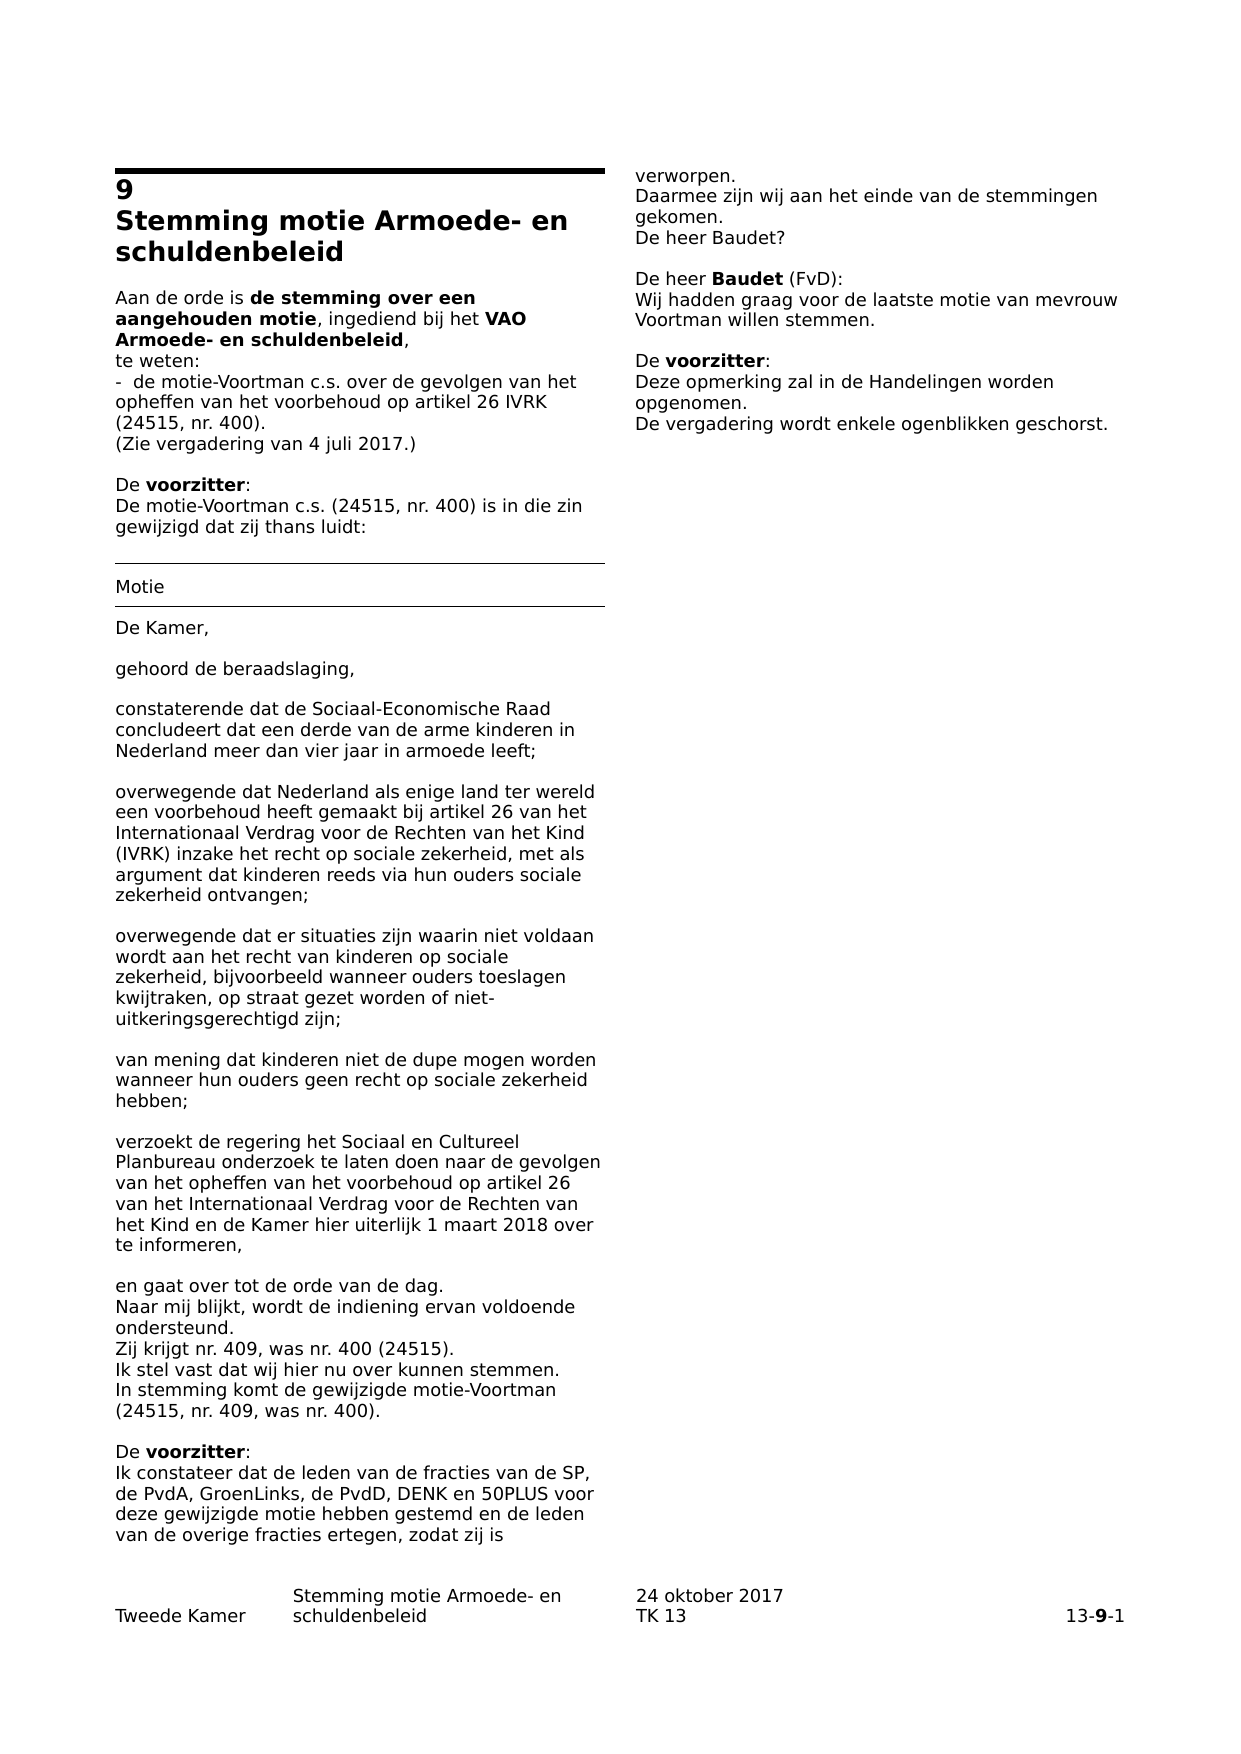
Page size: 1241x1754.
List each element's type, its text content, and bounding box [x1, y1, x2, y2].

list de motie-Voortman c.s. over de gevolgen van het opheffen van het voorbehoud op artikel 26 IVRK (24515, nr. 400). [115, 371, 605, 434]
text Motie [115, 577, 605, 598]
text Ik stel vast dat wij hier nu over kunnen stemmen. [115, 1359, 605, 1380]
text constaterende dat de Sociaal-Economische Raad concludeert dat een derde van de arme kinderen in Nederland meer dan vier jaar in armoede leeft; [115, 699, 605, 761]
text gehoord de beraadslaging, [115, 658, 605, 679]
text De vergadering wordt enkele ogenblikken geschorst. [635, 413, 1125, 434]
text Naar mij blijkt, wordt de indiening ervan voldoende ondersteund. [115, 1297, 605, 1338]
text De heer Baudet? [635, 228, 1125, 249]
text Daarmee zijn wij aan het einde van de stemmingen gekomen. [635, 186, 1125, 228]
title 9 Stemming motie Armoede- en schuldenbeleid [115, 174, 605, 268]
text verzoekt de regering het Sociaal en Cultureel Planbureau onderzoek te laten doen naar de gevolgen van het opheffen van het voorbehoud op artikel 26 van het Internationaal Verdrag voor de Rechten van het Kind en de Kamer hier uiterlijk 1 maart 2018 over te informeren, [115, 1132, 605, 1256]
text Wij hadden graag voor de laatste motie van mevrouw Voortman willen stemmen. [635, 289, 1125, 331]
text Deze opmerking zal in de Handelingen worden opgenomen. [635, 372, 1125, 413]
text De motie-Voortman c.s. (24515, nr. 400) is in die zin gewijzigd dat zij thans luidt: [115, 496, 605, 537]
text Zij krijgt nr. 409, was nr. 400 (24515). [115, 1338, 605, 1359]
text verworpen. [635, 165, 1125, 186]
text De heer Baudet (FvD): [635, 269, 1125, 289]
text De voorzitter: [115, 475, 605, 496]
text In stemming komt de gewijzigde motie-Voortman (24515, nr. 409, was nr. 400). [115, 1380, 605, 1422]
text De voorzitter: [115, 1442, 605, 1462]
text Ik constateer dat de leden van de fracties van de SP, de PvdA, GroenLinks, de PvdD, DENK en 50PLUS voor deze gewijzigde motie hebben gestemd en de leden van de overige fracties ertegen, zodat zij is [115, 1462, 605, 1546]
text De voorzitter: [635, 351, 1125, 372]
text overwegende dat er situaties zijn waarin niet voldaan wordt aan het recht van kinderen op sociale zekerheid, bijvoorbeeld wanneer ouders toeslagen kwijtraken, op straat gezet worden of niet-uitkeringsgerechtigd zijn; [115, 926, 605, 1029]
text te weten: [115, 351, 605, 371]
text overwegende dat Nederland als enige land ter wereld een voorbehoud heeft gemaakt bij artikel 26 van het Internationaal Verdrag voor de Rechten van het Kind (IVRK) inzake het recht op sociale zekerheid, met als argument dat kinderen reeds via hun ouders sociale zekerheid ontvangen; [115, 781, 605, 906]
text Aan de orde is de stemming over een aangehouden motie, ingediend bij het VAO Armoede- en schuldenbeleid, [115, 288, 605, 351]
text en gaat over tot de orde van de dag. [115, 1276, 605, 1297]
text (Zie vergadering van 4 juli 2017.) [115, 434, 605, 455]
text De Kamer, [115, 618, 605, 638]
text van mening dat kinderen niet de dupe mogen worden wanneer hun ouders geen recht op sociale zekerheid hebben; [115, 1049, 605, 1112]
